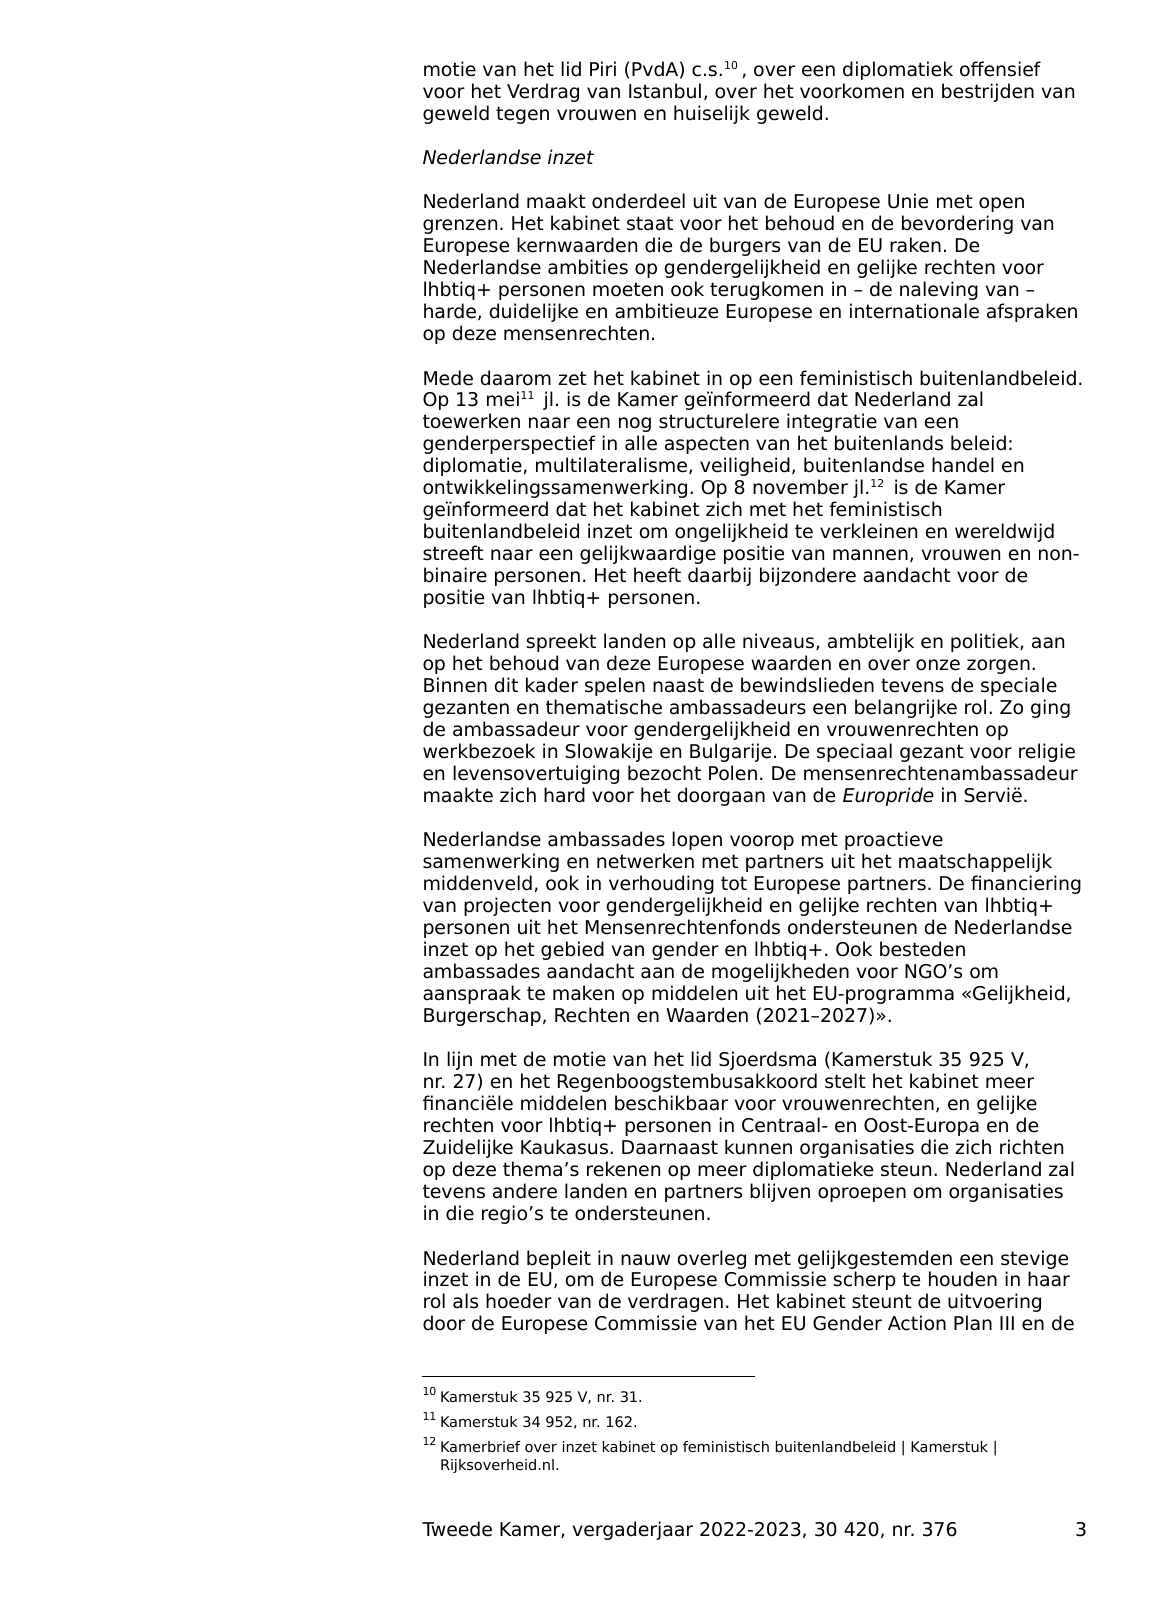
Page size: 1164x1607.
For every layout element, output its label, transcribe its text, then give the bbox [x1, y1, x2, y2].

text In lijn met de motie van het lid Sjoerdsma (Kamerstuk 35 925 V, nr. 27) en het Regenboogstembusakkoord stelt het kabinet meer financiële middelen beschikbaar voor vrouwenrechten, en gelijke rechten voor lhbtiq+ personen in Centraal- en Oost-Europa en de Zuidelijke Kaukasus. Daarnaast kunnen organisaties die zich richten op deze thema’s rekenen op meer diplomatieke steun. Nederland zal tevens andere landen en partners blijven oproepen om organisaties in die regio’s te ondersteunen. [422, 1049, 1087, 1225]
text Kamerbrief over inzet kabinet op feministisch buitenlandbeleid | Kamerstuk | Rijksoverheid.nl. [422, 1435, 1087, 1474]
text motie van het lid Piri (PvdA) c.s., over een diplomatiek offensief voor het Verdrag van Istanbul, over het voorkomen en bestrijden van geweld tegen vrouwen en huiselijk geweld. [422, 59, 1087, 125]
text Kamerstuk 35 925 V, nr. 31. [422, 1385, 1087, 1407]
text Kamerstuk 34 952, nr. 162. [422, 1410, 1087, 1432]
text Mede daarom zet het kabinet in op een feministisch buitenlandbeleid. Op 13 mei jl. is de Kamer geïnformeerd dat Nederland zal toewerken naar een nog structurelere integratie van een genderperspectief in alle aspecten van het buitenlands beleid: diplomatie, multilateralisme, veiligheid, buitenlandse handel en ontwikkelingssamenwerking. Op 8 november jl. is de Kamer geïnformeerd dat het kabinet zich met het feministisch buitenlandbeleid inzet om ongelijkheid te verkleinen en wereldwijd streeft naar een gelijkwaardige positie van mannen, vrouwen en non-binaire personen. Het heeft daarbij bijzondere aandacht voor de positie van lhbtiq+ personen. [422, 367, 1087, 609]
text Nederland maakt onderdeel uit van de Europese Unie met open grenzen. Het kabinet staat voor het behoud en de bevordering van Europese kernwaarden die de burgers van de EU raken. De Nederlandse ambities op gendergelijkheid en gelijke rechten voor lhbtiq+ personen moeten ook terugkomen in – de naleving van – harde, duidelijke en ambitieuze Europese en internationale afspraken op deze mensenrechten. [422, 191, 1087, 345]
subtitle Nederlandse inzet [422, 147, 1087, 169]
text Nederland spreekt landen op alle niveaus, ambtelijk en politiek, aan op het behoud van deze Europese waarden en over onze zorgen. Binnen dit kader spelen naast de bewindslieden tevens de speciale gezanten en thematische ambassadeurs een belangrijke rol. Zo ging de ambassadeur voor gendergelijkheid en vrouwenrechten op werkbezoek in Slowakije en Bulgarije. De speciaal gezant voor religie en levensovertuiging bezocht Polen. De mensenrechtenambassadeur maakte zich hard voor het doorgaan van de Europride in Servië. [422, 631, 1087, 807]
text Nederland bepleit in nauw overleg met gelijkgestemden een stevige inzet in de EU, om de Europese Commissie scherp te houden in haar rol als hoeder van de verdragen. Het kabinet steunt de uitvoering door de Europese Commissie van het EU Gender Action Plan III en de [422, 1247, 1087, 1335]
text Nederlandse ambassades lopen voorop met proactieve samenwerking en netwerken met partners uit het maatschappelijk middenveld, ook in verhouding tot Europese partners. De financiering van projecten voor gendergelijkheid en gelijke rechten van lhbtiq+ personen uit het Mensenrechtenfonds ondersteunen de Nederlandse inzet op het gebied van gender en lhbtiq+. Ook besteden ambassades aandacht aan de mogelijkheden voor NGO’s om aanspraak te maken op middelen uit het EU-programma «Gelijkheid, Burgerschap, Rechten en Waarden (2021–2027)». [422, 829, 1087, 1027]
